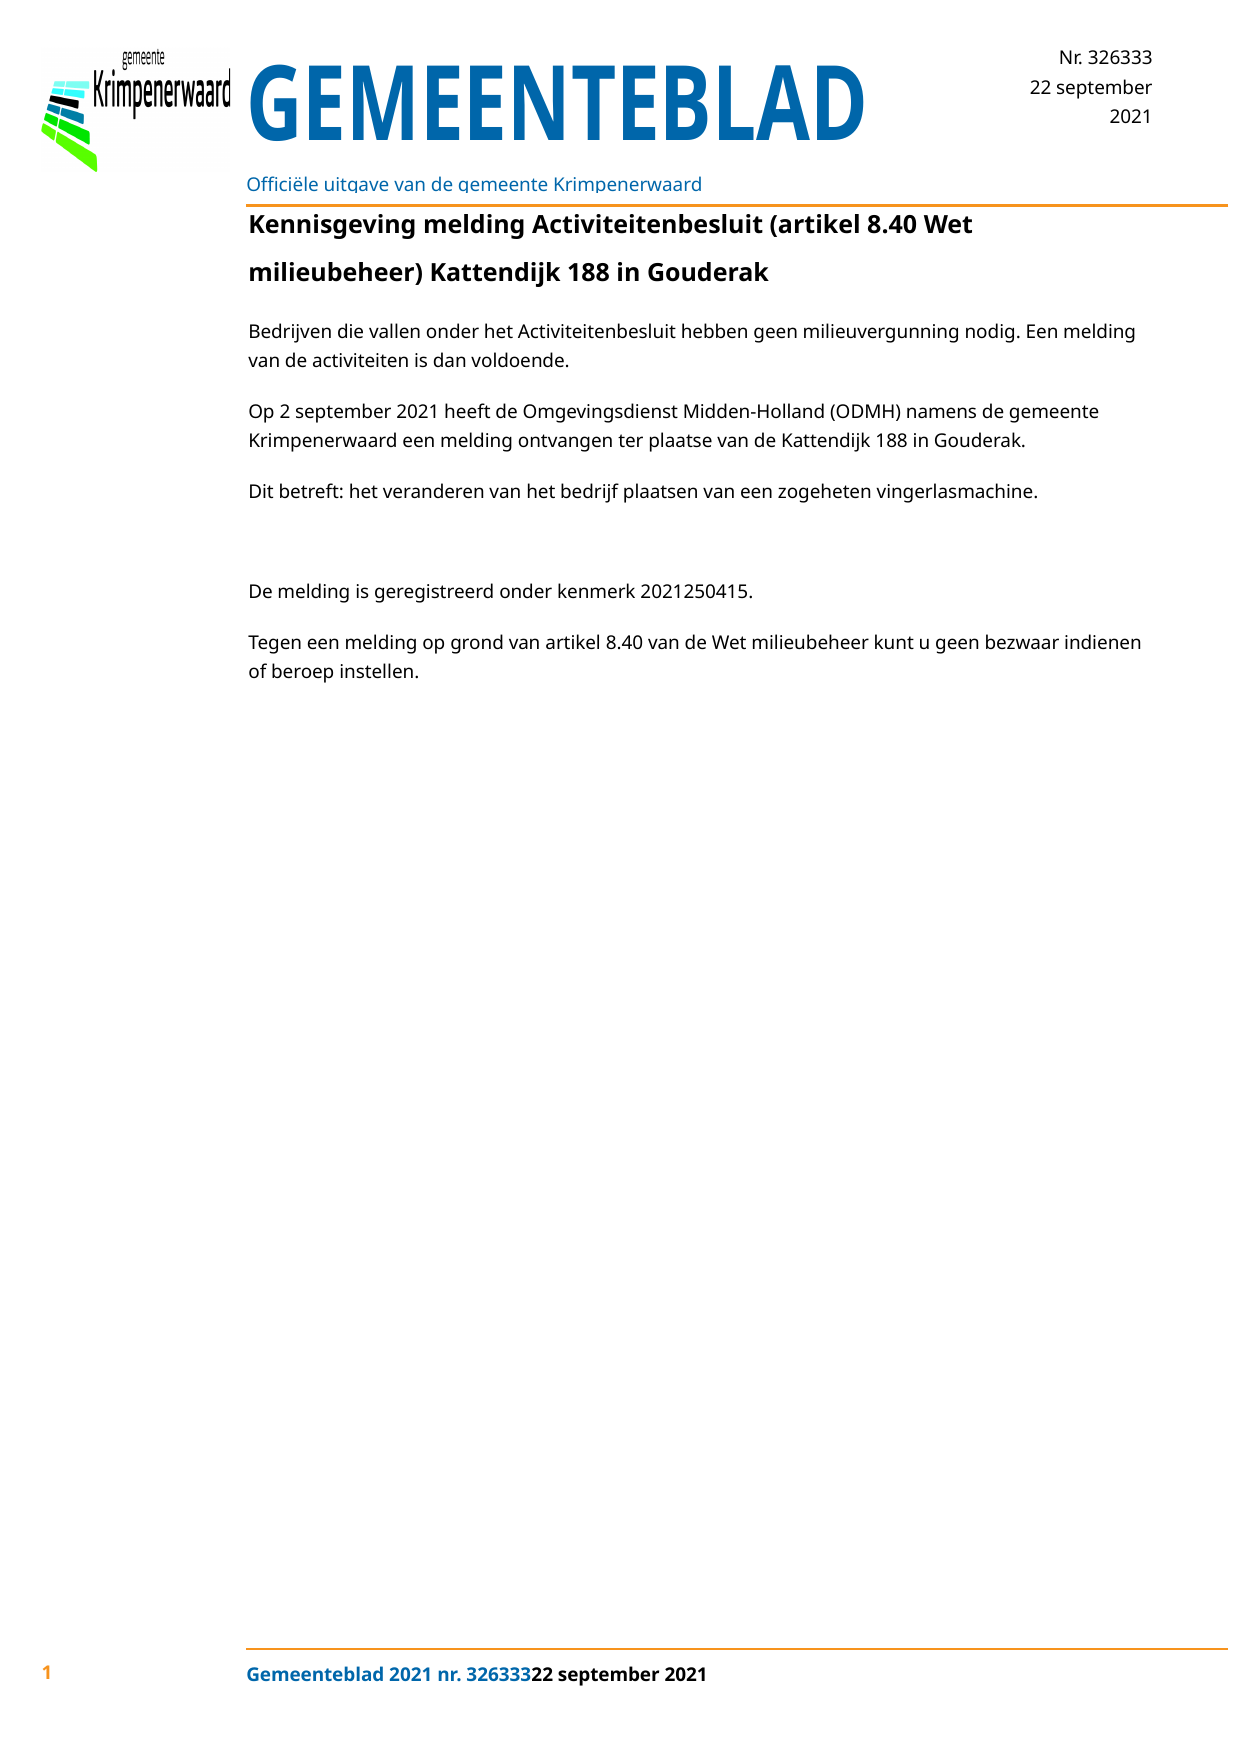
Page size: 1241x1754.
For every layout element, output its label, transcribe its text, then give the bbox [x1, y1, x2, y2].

text Bedrijven die vallen onder het Activiteitenbesluit hebben geen milieuvergunning nodig. Een melding van de activiteiten is dan voldoende. [248, 318, 1152, 373]
text Op 2 september 2021 heeft de Omgevingsdienst Midden-Holland (ODMH) namens de gemeente Krimpenerwaard een melding ontvangen ter plaatse van de Kattendijk 188 in Gouderak. [248, 398, 1152, 453]
picture [41, 47, 231, 172]
text Kennisgeving melding Activiteitenbesluit (artikel 8.40 Wet milieubeheer) Kattendijk 188 in Gouderak [248, 207, 1152, 288]
text Tegen een melding op grond van artikel 8.40 van de Wet milieubeheer kunt u geen bezwaar indienen of beroep instellen. [248, 629, 1152, 684]
text Dit betreft: het veranderen van het bedrijf plaatsen van een zogeheten vingerlasmachine. [248, 478, 1152, 504]
text De melding is geregistreerd onder kenmerk 2021250415. [248, 579, 1152, 604]
